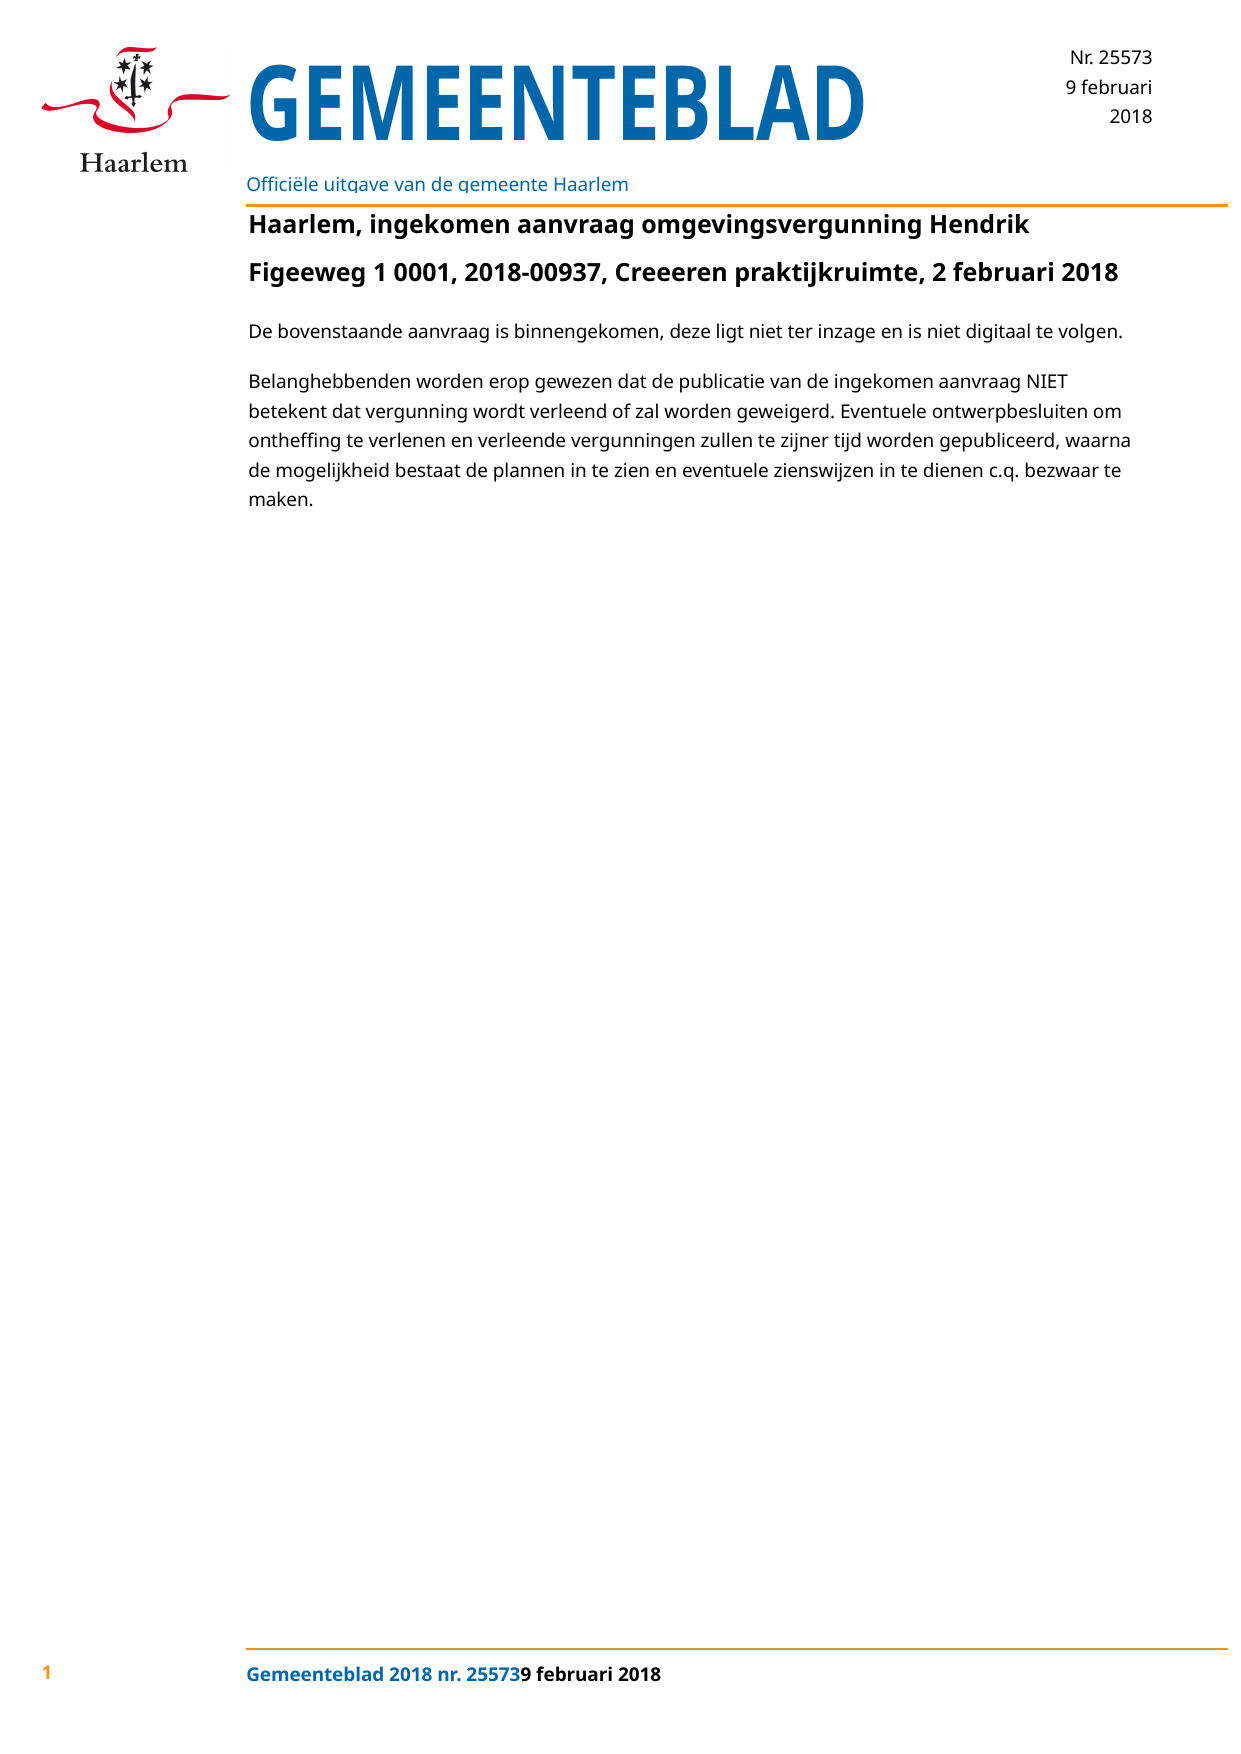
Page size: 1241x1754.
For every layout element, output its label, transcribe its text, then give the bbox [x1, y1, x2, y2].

text Belanghebbenden worden erop gewezen dat de publicatie van de ingekomen aanvraag NIET betekent dat vergunning wordt verleend of zal worden geweigerd. Eventuele ontwerpbesluiten om ontheffing te verlenen en verleende vergunningen zullen te zijner tijd worden gepubliceerd, waarna de mogelijkheid bestaat de plannen in te zien en eventuele zienswijzen in te dienen c.q. bezwaar te maken. [248, 368, 1152, 512]
text De bovenstaande aanvraag is binnengekomen, deze ligt niet ter inzage en is niet digitaal te volgen. [248, 318, 1152, 344]
text Haarlem, ingekomen aanvraag omgevingsvergunning Hendrik Figeeweg 1 0001, 2018-00937, Creeeren praktijkruimte, 2 februari 2018 [248, 207, 1152, 288]
picture [41, 47, 231, 172]
